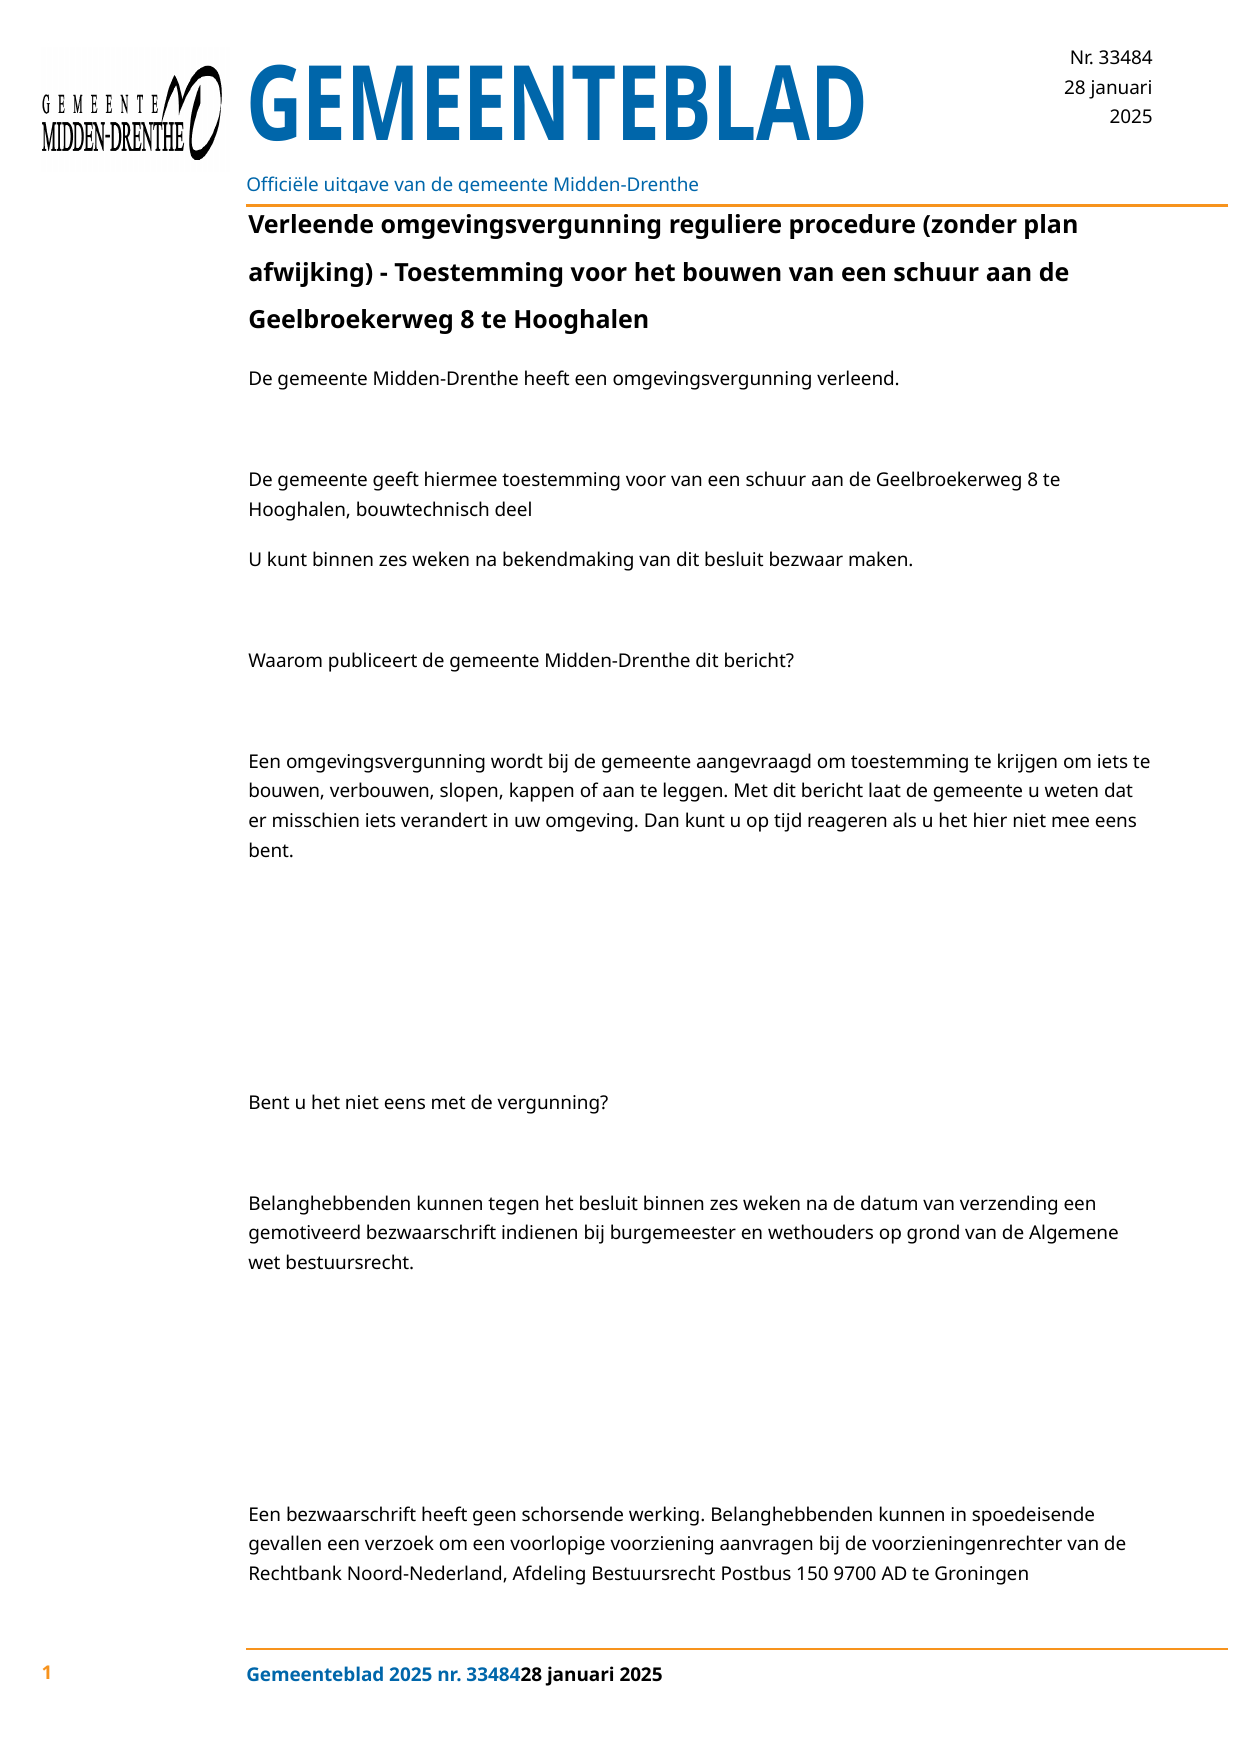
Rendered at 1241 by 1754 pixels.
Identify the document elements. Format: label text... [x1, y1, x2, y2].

text Belanghebbenden kunnen tegen het besluit binnen zes weken na de datum van verzending een gemotiveerd bezwaarschrift indienen bij burgemeester en wethouders op grond van de Algemene wet bestuursrecht. [248, 1190, 1152, 1274]
text Een omgevingsvergunning wordt bij de gemeente aangevraagd om toestemming te krijgen om iets te bouwen, verbouwen, slopen, kappen of aan te leggen. Met dit bericht laat de gemeente u weten dat er misschien iets verandert in uw omgeving. Dan kunt u op tijd reageren als u het hier niet mee eens bent. [248, 748, 1152, 862]
text Een bezwaarschrift heeft geen schorsende werking. Belanghebbenden kunnen in spoedeisende gevallen een verzoek om een voorlopige voorziening aanvragen bij de voorzieningenrechter van de Rechtbank Noord-Nederland, Afdeling Bestuursrecht Postbus 150 9700 AD te Groningen [248, 1501, 1152, 1586]
text Verleende omgevingsvergunning reguliere procedure (zonder plan afwijking) - Toestemming voor het bouwen van een schuur aan de Geelbroekerweg 8 te Hooghalen [248, 207, 1152, 336]
text De gemeente geeft hiermee toestemming voor van een schuur aan de Geelbroekerweg 8 te Hooghalen, bouwtechnisch deel [248, 466, 1152, 522]
picture [41, 47, 231, 172]
text Waarom publiceert de gemeente Midden-Drenthe dit bericht? [248, 647, 1152, 673]
text De gemeente Midden-Drenthe heeft een omgevingsvergunning verleend. [248, 366, 1152, 391]
text U kunt binnen zes weken na bekendmaking van dit besluit bezwaar maken. [248, 546, 1152, 572]
text Bent u het niet eens met de vergunning? [248, 1089, 1152, 1114]
